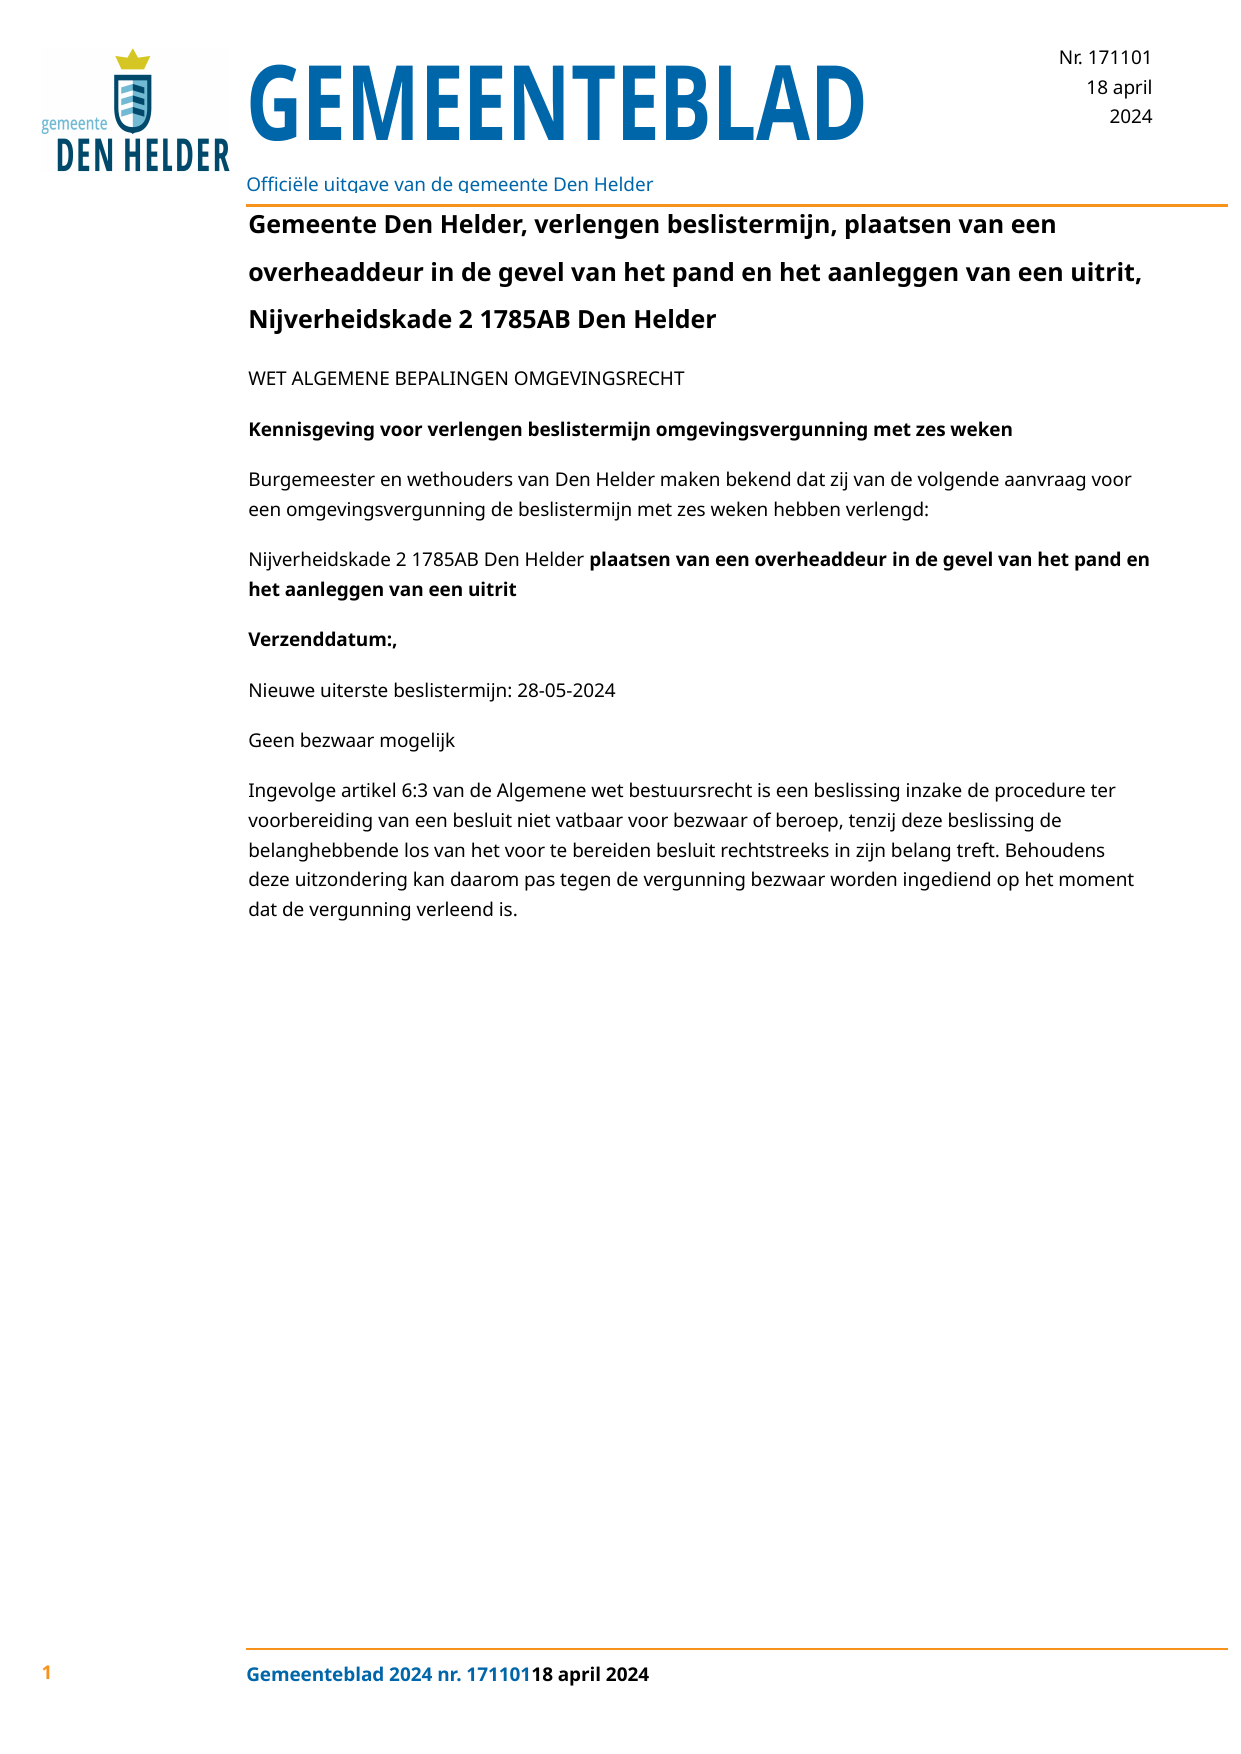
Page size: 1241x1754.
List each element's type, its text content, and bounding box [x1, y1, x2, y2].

text Nieuwe uiterste beslistermijn: 28-05-2024 [248, 677, 1152, 702]
picture [63, 144, 68, 165]
text Burgemeester en wethouders van Den Helder maken bekend dat zij van de volgende aanvraag voor een omgevingsvergunning de beslistermijn met zes weken hebben verlengd: [248, 466, 1152, 522]
picture [100, 154, 106, 172]
picture [220, 160, 224, 172]
text Verzenddatum:, [248, 626, 1152, 652]
text Nijverheidskade 2 1785AB Den Helder plaatsen van een overheaddeur in de gevel van het pand en het aanleggen van een uitrit [248, 546, 1152, 602]
text Kennisgeving voor verlengen beslistermijn omgevingsvergunning met zes weken [248, 416, 1152, 442]
text Geen bezwaar mogelijk [248, 727, 1152, 753]
picture [41, 47, 231, 172]
picture [130, 157, 135, 172]
text Gemeente Den Helder, verlengen beslistermijn, plaatsen van een overheaddeur in de gevel van het pand en het aanleggen van een uitrit, Nijverheidskade 2 1785AB Den Helder [248, 207, 1152, 336]
picture [182, 144, 187, 165]
text WET ALGEMENE BEPALINGEN OMGEVINGSRECHT [248, 366, 1152, 391]
text Ingevolge artikel 6:3 van de Algemene wet bestuursrecht is een beslissing inzake de procedure ter voorbereiding van een besluit niet vatbaar voor bezwaar of beroep, tenzij deze beslissing de belanghebbende los van het voor te bereiden besluit rechtstreeks in zijn belang treft. Behoudens deze uitzondering kan daarom pas tegen de vergunning bezwaar worden ingediend op het moment dat de vergunning verleend is. [248, 778, 1152, 922]
